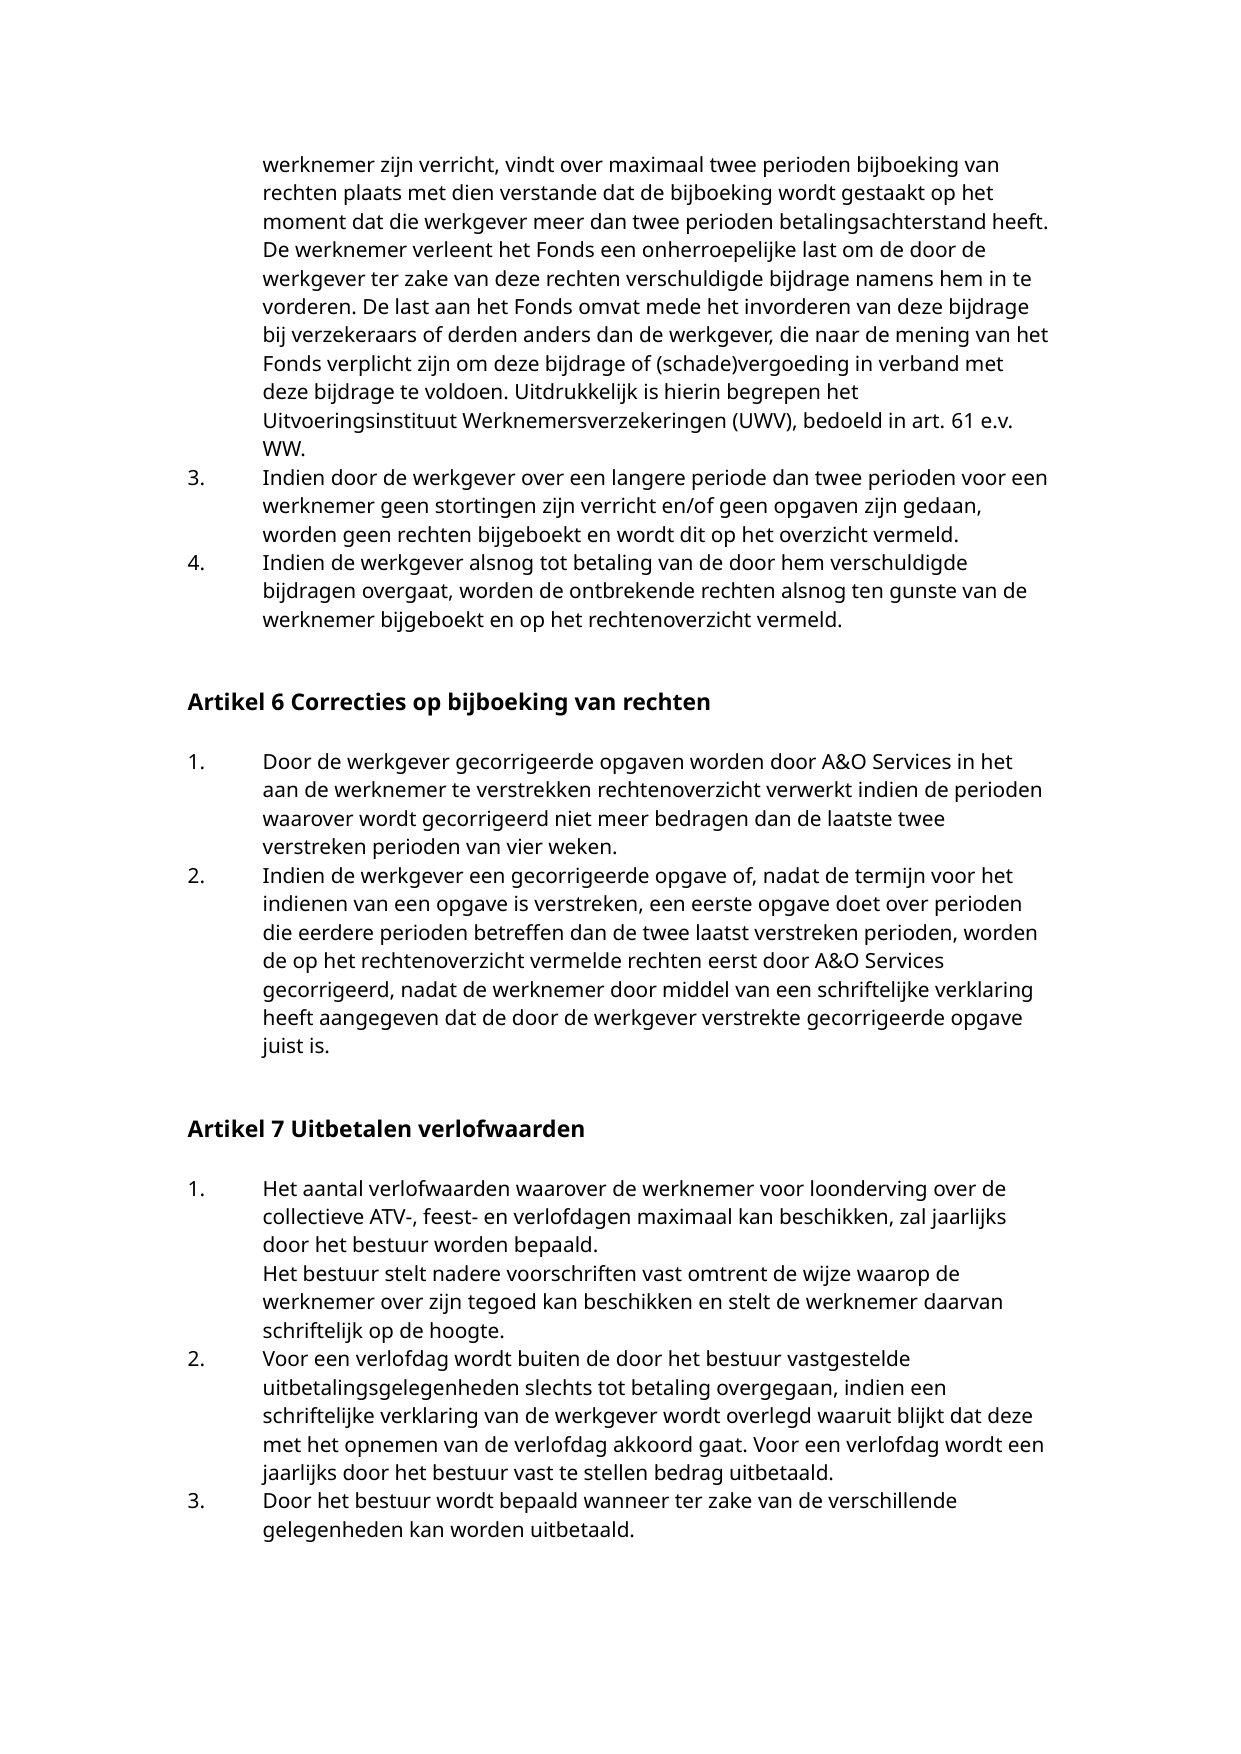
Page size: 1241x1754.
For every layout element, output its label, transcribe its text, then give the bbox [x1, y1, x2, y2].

subtitle Artikel 6 Correcties op bijboeking van rechten [187, 686, 1053, 717]
list Voor een verlofdag wordt buiten de door het bestuur vastgestelde uitbetalingsgelegenheden slechts tot betaling overgegaan, indien een schriftelijke verklaring van de werkgever wordt overlegd waaruit blijkt dat deze met het opnemen van de verlofdag akkoord gaat. Voor een verlofdag wordt een jaarlijks door het bestuur vast te stellen bedrag uitbetaald. [187, 1344, 1053, 1487]
list Door de werkgever gecorrigeerde opgaven worden door A&O Services in het aan de werknemer te verstrekken rechtenoverzicht verwerkt indien de perioden waarover wordt gecorrigeerd niet meer bedragen dan de laatste twee verstreken perioden van vier weken. [187, 747, 1053, 861]
list Indien door de werkgever over een langere periode dan twee perioden voor een werknemer geen stortingen zijn verricht en/of geen opgaven zijn gedaan, worden geen rechten bijgeboekt en wordt dit op het overzicht vermeld. [187, 463, 1053, 548]
list Indien de werkgever een gecorrigeerde opgave of, nadat de termijn voor het indienen van een opgave is verstreken, een eerste opgave doet over perioden die eerdere perioden betreffen dan de twee laatst verstreken perioden, worden de op het rechtenoverzicht vermelde rechten eerst door A&O Services gecorrigeerd, nadat de werknemer door middel van een schriftelijke verklaring heeft aangegeven dat de door de werkgever verstrekte gecorrigeerde opgave juist is. [187, 861, 1053, 1060]
list Indien de werkgever alsnog tot betaling van de door hem verschuldigde bijdragen overgaat, worden de ontbrekende rechten alsnog ten gunste van de werknemer bijgeboekt en op het rechtenoverzicht vermeld. [187, 548, 1053, 633]
list Door het bestuur wordt bepaald wanneer ter zake van de verschillende gelegenheden kan worden uitbetaald. [187, 1487, 1053, 1543]
list Het bestuur stelt nadere voorschriften vast omtrent de wijze waarop de werknemer over zijn tegoed kan beschikken en stelt de werknemer daarvan schriftelijk op de hoogte. [187, 1259, 1053, 1344]
list werknemer zijn verricht, vindt over maximaal twee perioden bijboeking van rechten plaats met dien verstande dat de bijboeking wordt gestaakt op het moment dat die werkgever meer dan twee perioden betalingsachterstand heeft. [187, 150, 1053, 235]
subtitle Artikel 7 Uitbetalen verlofwaarden [187, 1112, 1053, 1144]
list Het aantal verlofwaarden waarover de werknemer voor loonderving over de collectieve ATV-, feest- en verlofdagen maximaal kan beschikken, zal jaarlijks door het bestuur worden bepaald. [187, 1174, 1053, 1259]
list De werknemer verleent het Fonds een onherroepelijke last om de door de werkgever ter zake van deze rechten verschuldigde bijdrage namens hem in te vorderen. De last aan het Fonds omvat mede het invorderen van deze bijdrage bij verzekeraars of derden anders dan de werkgever, die naar de mening van het Fonds verplicht zijn om deze bijdrage of (schade)vergoeding in verband met deze bijdrage te voldoen. Uitdrukkelijk is hierin begrepen het Uitvoeringsinstituut Werknemersverzekeringen (UWV), bedoeld in art. 61 e.v. WW. [187, 235, 1053, 463]
